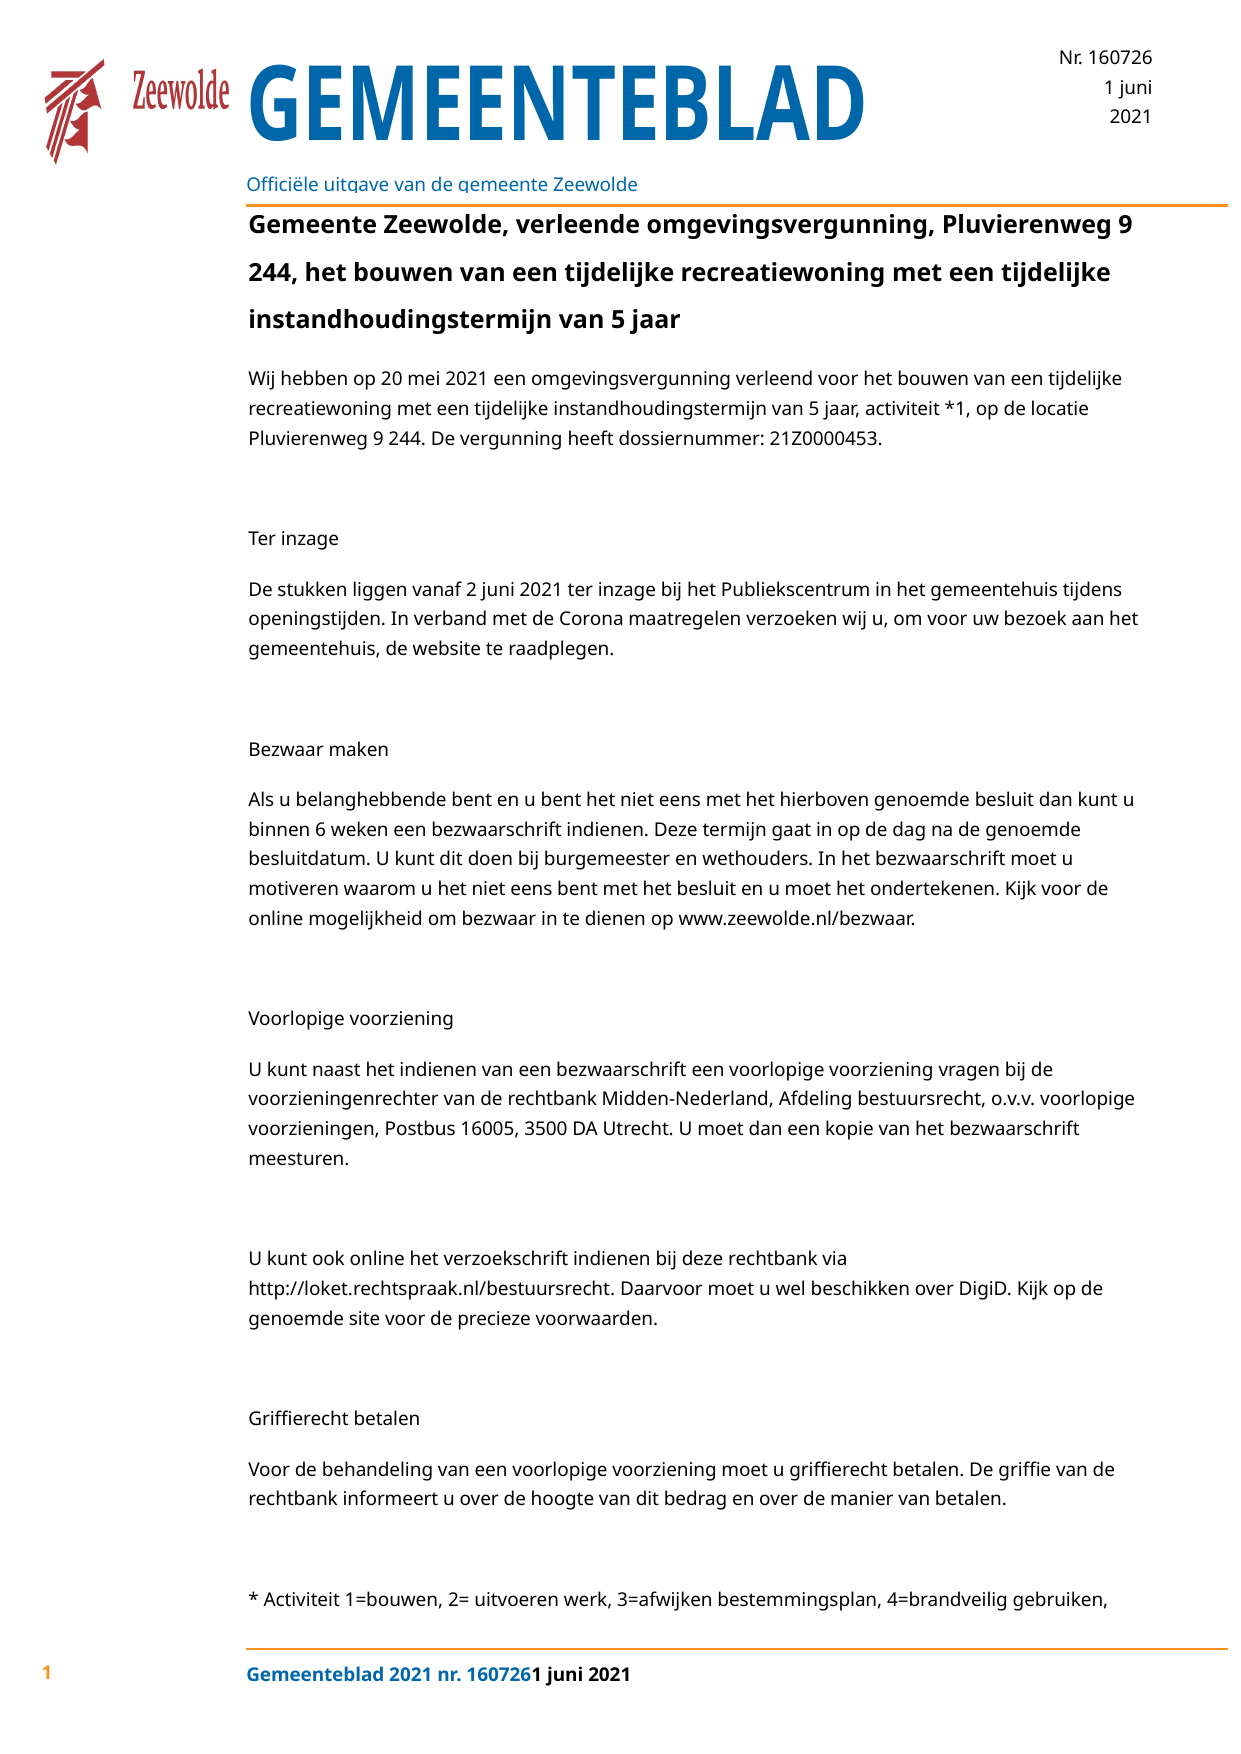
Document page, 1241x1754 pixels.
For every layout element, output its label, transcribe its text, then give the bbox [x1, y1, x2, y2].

text Wij hebben op 20 mei 2021 een omgevingsvergunning verleend voor het bouwen van een tijdelijke recreatiewoning met een tijdelijke instandhoudingstermijn van 5 jaar, activiteit *1, op de locatie Pluvierenweg 9 244. De vergunning heeft dossiernummer: 21Z0000453. [248, 366, 1152, 450]
text * Activiteit 1=bouwen, 2= uitvoeren werk, 3=afwijken bestemmingsplan, 4=brandveilig gebruiken, [248, 1586, 1152, 1612]
text Als u belanghebbende bent en u bent het niet eens met het hierboven genoemde besluit dan kunt u binnen 6 weken een bezwaarschrift indienen. Deze termijn gaat in op de dag na de genoemde besluitdatum. U kunt dit doen bij burgemeester en wethouders. In het bezwaarschrift moet u motiveren waarom u het niet eens bent met het besluit en u moet het ondertekenen. Kijk voor de online mogelijkheid om bezwaar in te dienen op www.zeewolde.nl/bezwaar. [248, 786, 1152, 930]
text U kunt ook online het verzoekschrift indienen bij deze rechtbank via http://loket.rechtspraak.nl/bestuursrecht. Daarvoor moet u wel beschikken over DigiD. Kijk op de genoemde site voor de precieze voorwaarden. [248, 1246, 1152, 1330]
text U kunt naast het indienen van een bezwaarschrift een voorlopige voorziening vragen bij de voorzieningenrechter van de rechtbank Midden-Nederland, Afdeling bestuursrecht, o.v.v. voorlopige voorzieningen, Postbus 16005, 3500 DA Utrecht. U moet dan een kopie van het bezwaarschrift meesturen. [248, 1056, 1152, 1170]
text De stukken liggen vanaf 2 juni 2021 ter inzage bij het Publiekscentrum in het gemeentehuis tijdens openingstijden. In verband met de Corona maatregelen verzoeken wij u, om voor uw bezoek aan het gemeentehuis, de website te raadplegen. [248, 576, 1152, 661]
text Bezwaar maken [248, 736, 1152, 762]
text Gemeente Zeewolde, verleende omgevingsvergunning, Pluvierenweg 9 244, het bouwen van een tijdelijke recreatiewoning met een tijdelijke instandhoudingstermijn van 5 jaar [248, 207, 1152, 336]
picture [41, 47, 231, 172]
text Ter inzage [248, 526, 1152, 551]
text Griffierecht betalen [248, 1406, 1152, 1431]
text Voor de behandeling van een voorlopige voorziening moet u griffierecht betalen. De griffie van de rechtbank informeert u over de hoogte van dit bedrag en over de manier van betalen. [248, 1456, 1152, 1511]
text Voorlopige voorziening [248, 1006, 1152, 1031]
